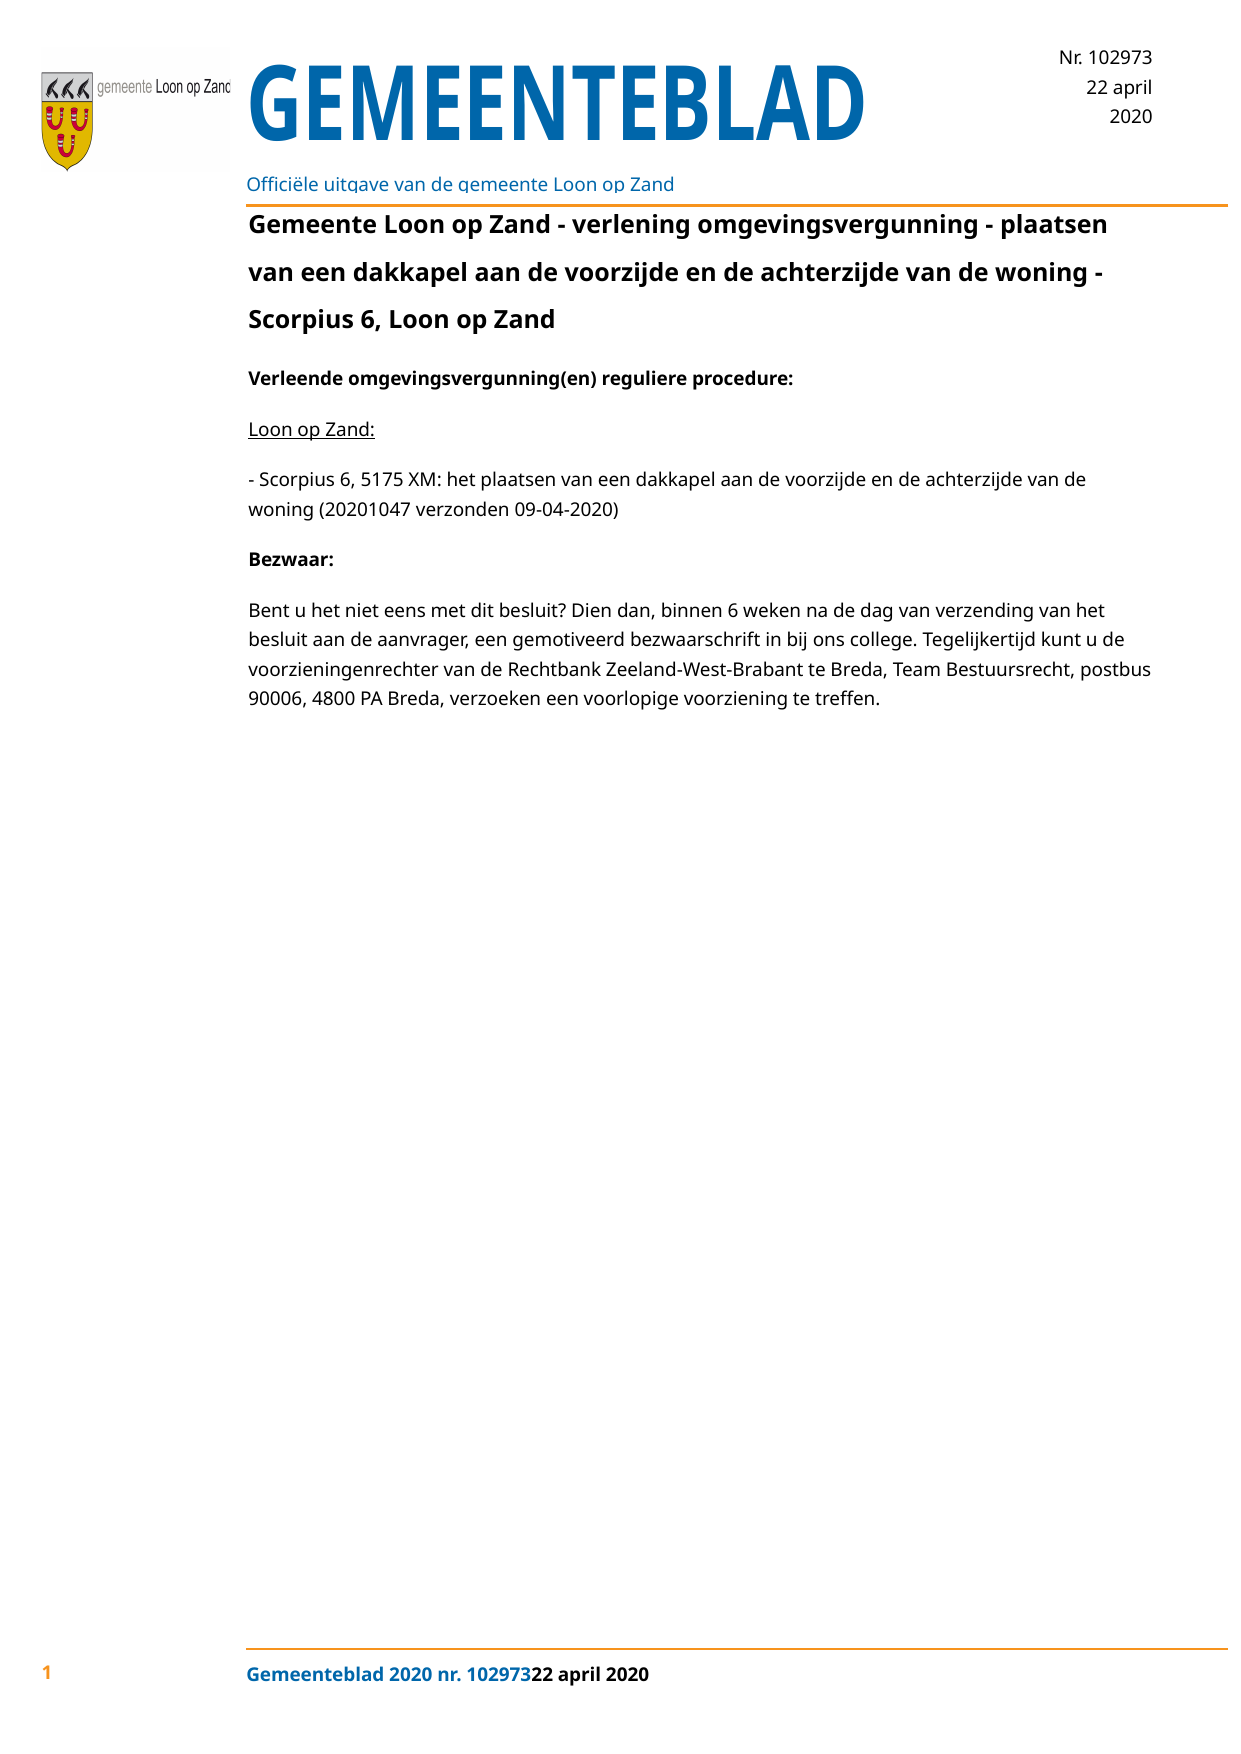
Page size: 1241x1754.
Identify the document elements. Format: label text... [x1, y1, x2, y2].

text Loon op Zand: [248, 416, 1152, 442]
text Bezwaar: [248, 546, 1152, 572]
picture [41, 47, 231, 172]
text Bent u het niet eens met dit besluit? Dien dan, binnen 6 weken na de dag van verzending van het besluit aan de aanvrager, een gemotiveerd bezwaarschrift in bij ons college. Tegelijkertijd kunt u de voorzieningenrechter van de Rechtbank Zeeland-West-Brabant te Breda, Team Bestuursrecht, postbus 90006, 4800 PA Breda, verzoeken een voorlopige voorziening te treffen. [248, 597, 1152, 711]
text - Scorpius 6, 5175 XM: het plaatsen van een dakkapel aan de voorzijde en de achterzijde van de woning (20201047 verzonden 09-04-2020) [248, 466, 1152, 522]
text Gemeente Loon op Zand - verlening omgevingsvergunning - plaatsen van een dakkapel aan de voorzijde en de achterzijde van de woning - Scorpius 6, Loon op Zand [248, 207, 1152, 336]
text Verleende omgevingsvergunning(en) reguliere procedure: [248, 366, 1152, 391]
